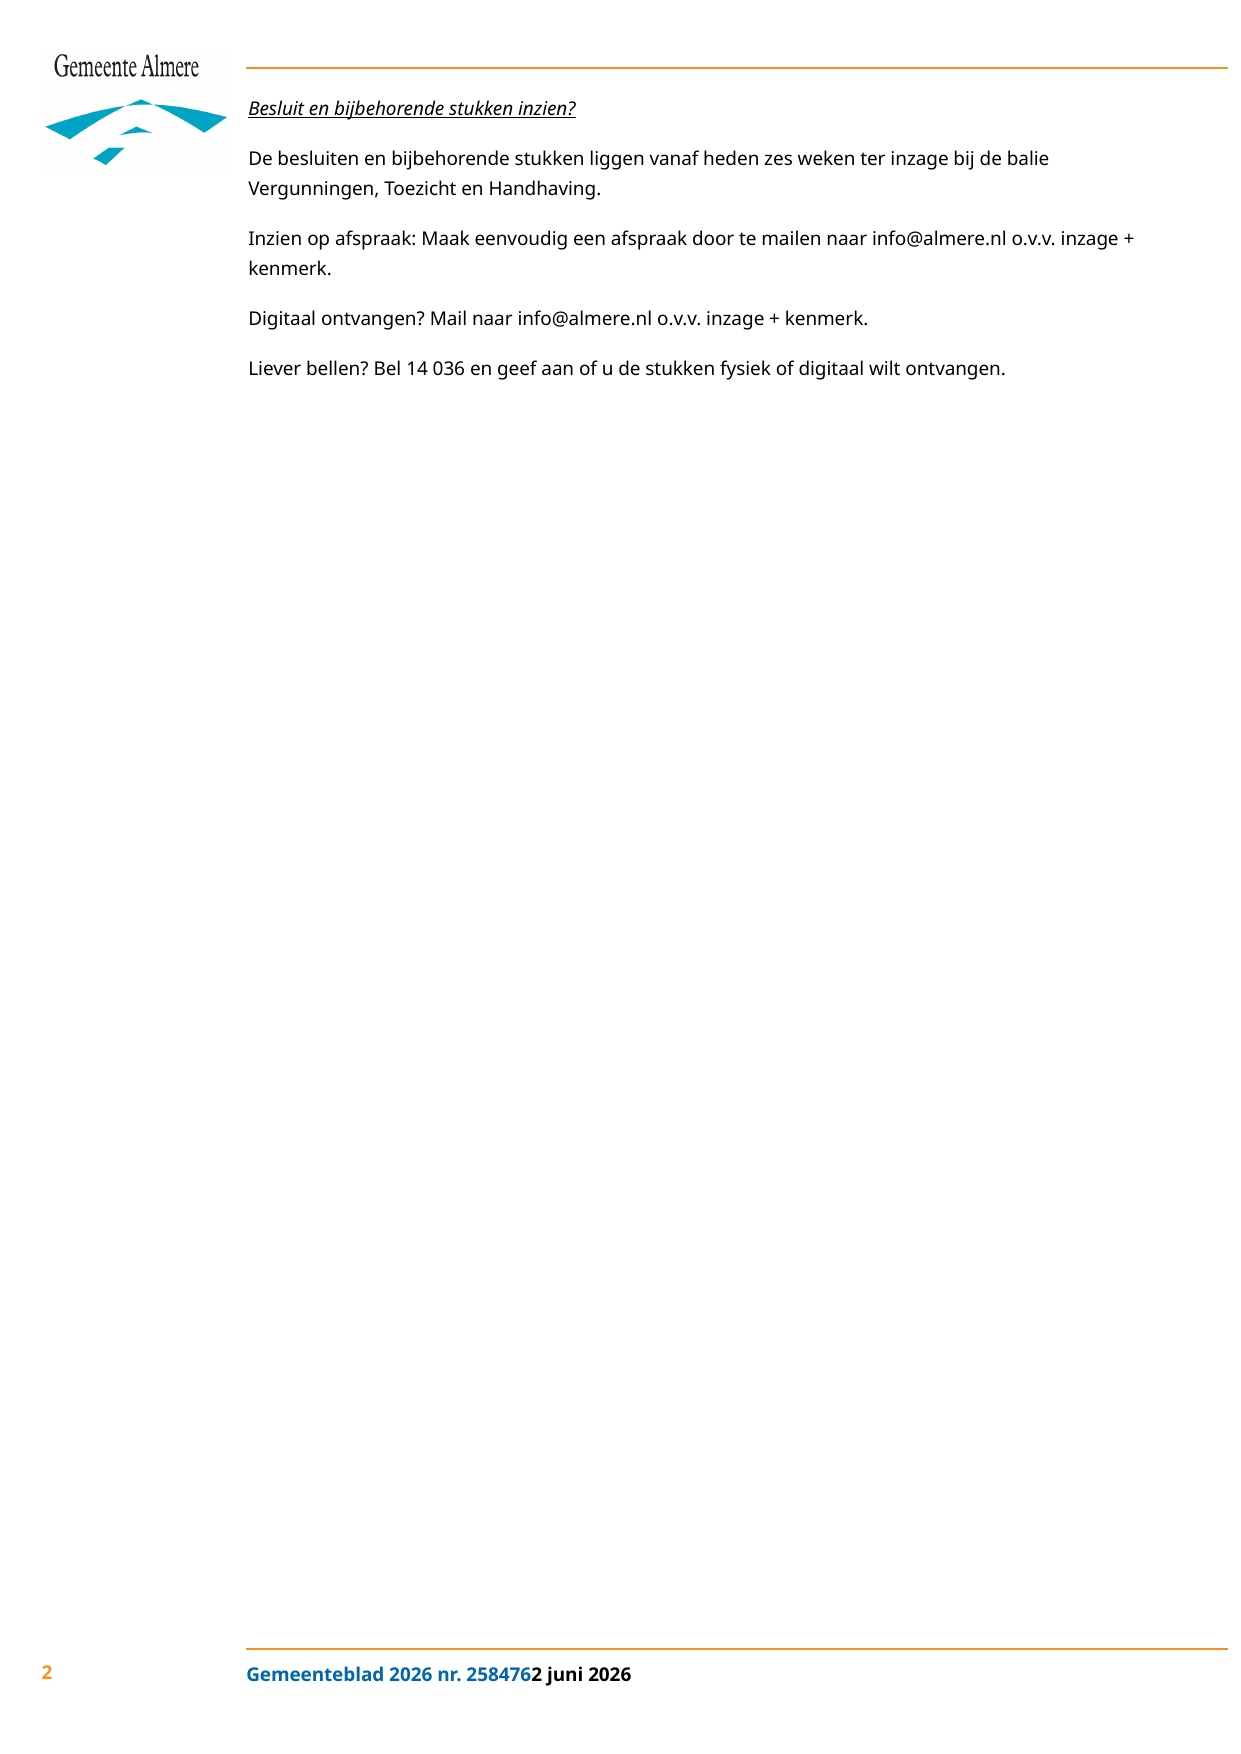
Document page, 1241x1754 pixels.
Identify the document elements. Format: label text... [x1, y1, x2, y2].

text Besluit en bijbehorende stukken inzien? [248, 95, 1152, 121]
picture [41, 47, 231, 172]
text De besluiten en bijbehorende stukken liggen vanaf heden zes weken ter inzage bij de balie Vergunningen, Toezicht en Handhaving. [248, 145, 1152, 201]
text Digitaal ontvangen? Mail naar info@almere.nl o.v.v. inzage + kenmerk. [248, 305, 1152, 331]
text Liever bellen? Bel 14 036 en geef aan of u de stukken fysiek of digitaal wilt ontvangen. [248, 356, 1152, 381]
text Inzien op afspraak: Maak eenvoudig een afspraak door te mailen naar info@almere.nl o.v.v. inzage + kenmerk. [248, 225, 1152, 281]
